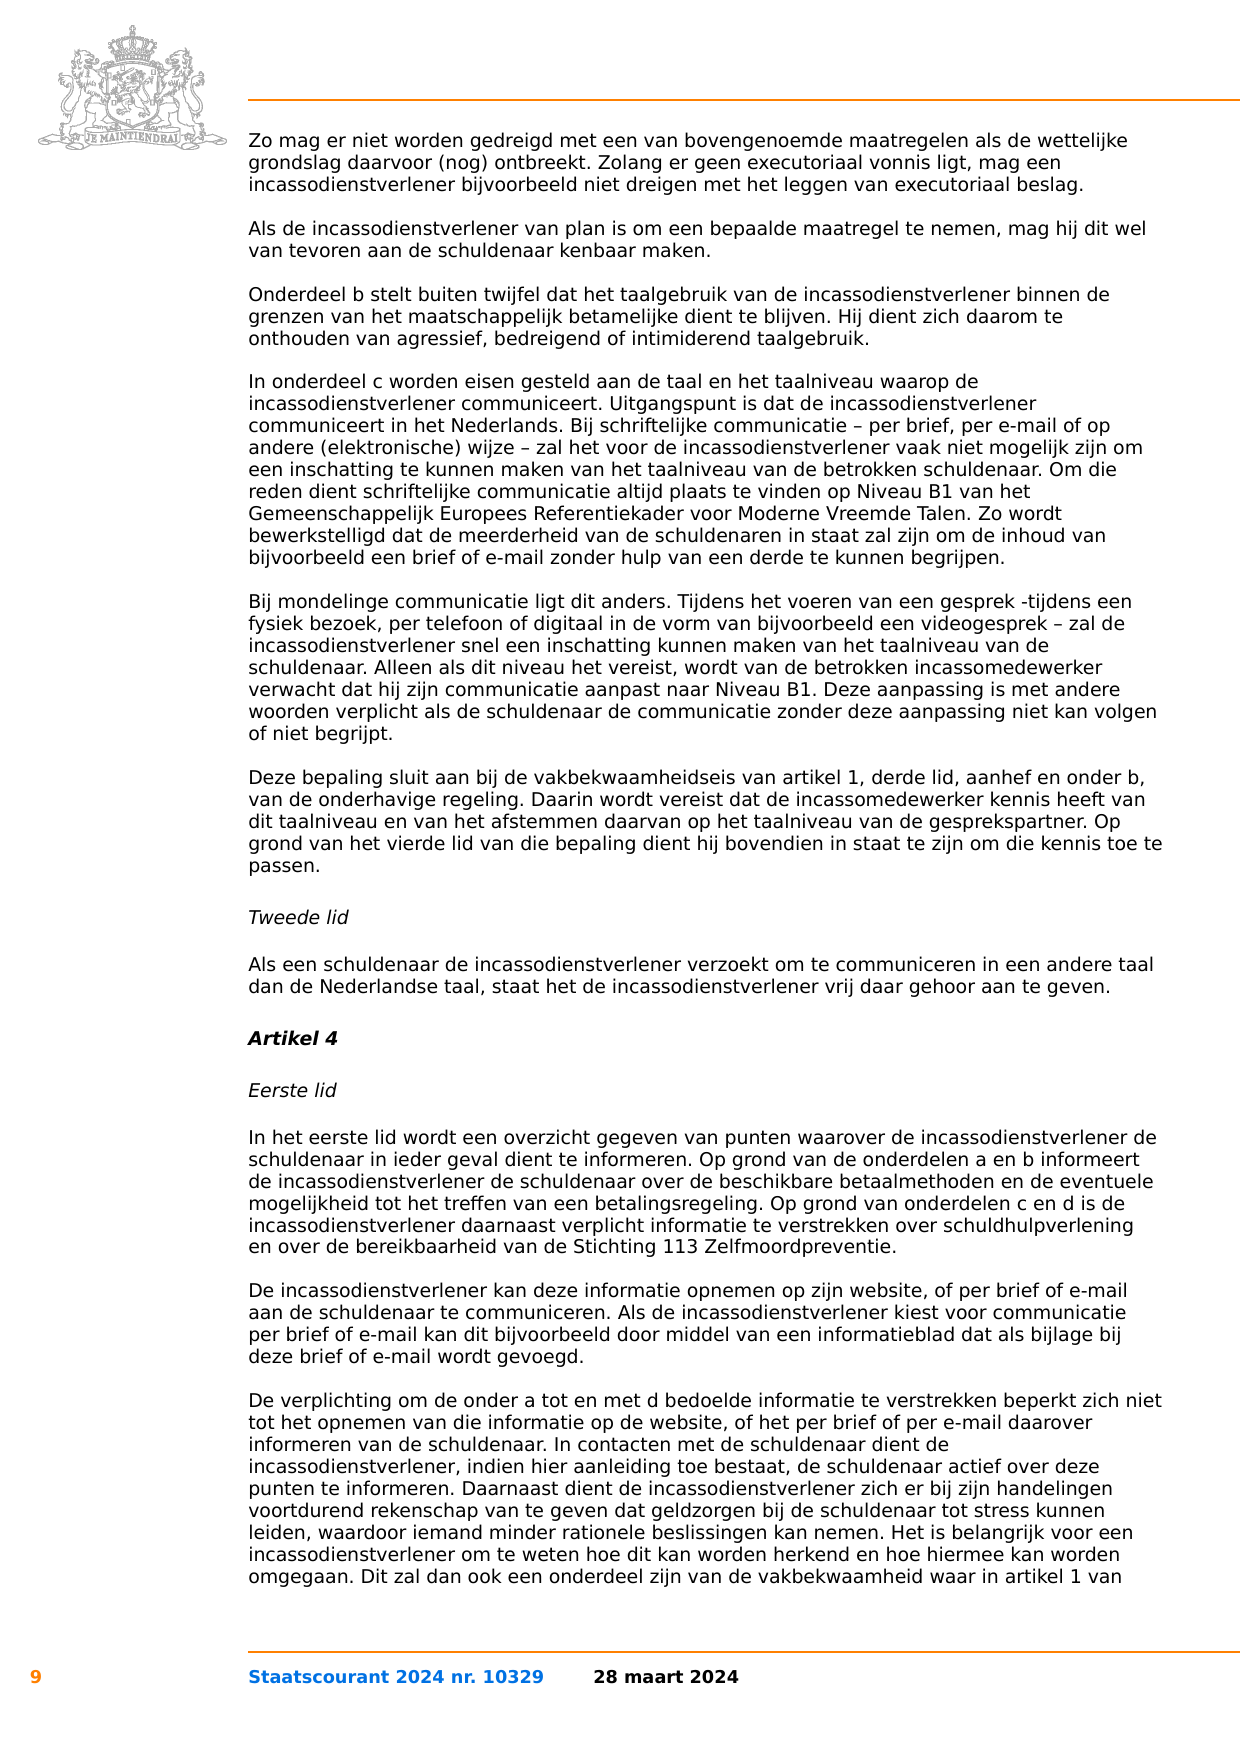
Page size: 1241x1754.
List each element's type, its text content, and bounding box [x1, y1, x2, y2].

text Zo mag er niet worden gedreigd met een van bovengenoemde maatregelen als de wettelijke grondslag daarvoor (nog) ontbreekt. Zolang er geen executoriaal vonnis ligt, mag een incassodienstverlener bijvoorbeeld niet dreigen met het leggen van executoriaal beslag. [248, 130, 1163, 196]
text Onderdeel b stelt buiten twijfel dat het taalgebruik van de incassodienstverlener binnen de grenzen van het maatschappelijk betamelijke dient te blijven. Hij dient zich daarom te onthouden van agressief, bedreigend of intimiderend taalgebruik. [248, 283, 1163, 349]
picture [38, 25, 227, 150]
subtitle Artikel 4 [248, 1028, 1163, 1049]
text In onderdeel c worden eisen gesteld aan de taal en het taalniveau waarop de incassodienstverlener communiceert. Uitgangspunt is dat de incassodienstverlener communiceert in het Nederlands. Bij schriftelijke communicatie – per brief, per e-mail of op andere (elektronische) wijze – zal het voor de incassodienstverlener vaak niet mogelijk zijn om een inschatting te kunnen maken van het taalniveau van de betrokken schuldenaar. Om die reden dient schriftelijke communicatie altijd plaats te vinden op Niveau B1 van het Gemeenschappelijk Europees Referentiekader voor Moderne Vreemde Talen. Zo wordt bewerkstelligd dat de meerderheid van de schuldenaren in staat zal zijn om de inhoud van bijvoorbeeld een brief of e-mail zonder hulp van een derde te kunnen begrijpen. [248, 371, 1163, 569]
text De verplichting om de onder a tot en met d bedoelde informatie te verstrekken beperkt zich niet tot het opnemen van die informatie op de website, of het per brief of per e-mail daarover informeren van de schuldenaar. In contacten met de schuldenaar dient de incassodienstverlener, indien hier aanleiding toe bestaat, de schuldenaar actief over deze punten te informeren. Daarnaast dient de incassodienstverlener zich er bij zijn handelingen voortdurend rekenschap van te geven dat geldzorgen bij de schuldenaar tot stress kunnen leiden, waardoor iemand minder rationele beslissingen kan nemen. Het is belangrijk voor een incassodienstverlener om te weten hoe dit kan worden herkend en hoe hiermee kan worden omgegaan. Dit zal dan ook een onderdeel zijn van de vakbekwaamheid waar in artikel 1 van [248, 1390, 1163, 1588]
subtitle Tweede lid [248, 907, 1163, 929]
text Deze bepaling sluit aan bij de vakbekwaamheidseis van artikel 1, derde lid, aanhef en onder b, van de onderhavige regeling. Daarin wordt vereist dat de incassomedewerker kennis heeft van dit taalniveau en van het afstemmen daarvan op het taalniveau van de gesprekspartner. Op grond van het vierde lid van die bepaling dient hij bovendien in staat te zijn om die kennis toe te passen. [248, 767, 1163, 877]
text In het eerste lid wordt een overzicht gegeven van punten waarover de incassodienstverlener de schuldenaar in ieder geval dient te informeren. Op grond van de onderdelen a en b informeert de incassodienstverlener de schuldenaar over de beschikbare betaalmethoden en de eventuele mogelijkheid tot het treffen van een betalingsregeling. Op grond van onderdelen c en d is de incassodienstverlener daarnaast verplicht informatie te verstrekken over schuldhulpverlening en over de bereikbaarheid van de Stichting 113 Zelfmoordpreventie. [248, 1127, 1163, 1258]
subtitle Eerste lid [248, 1079, 1163, 1102]
text Als de incassodienstverlener van plan is om een bepaalde maatregel te nemen, mag hij dit wel van tevoren aan de schuldenaar kenbaar maken. [248, 218, 1163, 262]
text De incassodienstverlener kan deze informatie opnemen op zijn website, of per brief of e-mail aan de schuldenaar te communiceren. Als de incassodienstverlener kiest voor communicatie per brief of e-mail kan dit bijvoorbeeld door middel van een informatieblad dat als bijlage bij deze brief of e-mail wordt gevoegd. [248, 1280, 1163, 1368]
text Als een schuldenaar de incassodienstverlener verzoekt om te communiceren in een andere taal dan de Nederlandse taal, staat het de incassodienstverlener vrij daar gehoor aan te geven. [248, 954, 1163, 998]
text Bij mondelinge communicatie ligt dit anders. Tijdens het voeren van een gesprek -tijdens een fysiek bezoek, per telefoon of digitaal in de vorm van bijvoorbeeld een videogesprek – zal de incassodienstverlener snel een inschatting kunnen maken van het taalniveau van de schuldenaar. Alleen als dit niveau het vereist, wordt van de betrokken incassomedewerker verwacht dat hij zijn communicatie aanpast naar Niveau B1. Deze aanpassing is met andere woorden verplicht als de schuldenaar de communicatie zonder deze aanpassing niet kan volgen of niet begrijpt. [248, 591, 1163, 745]
